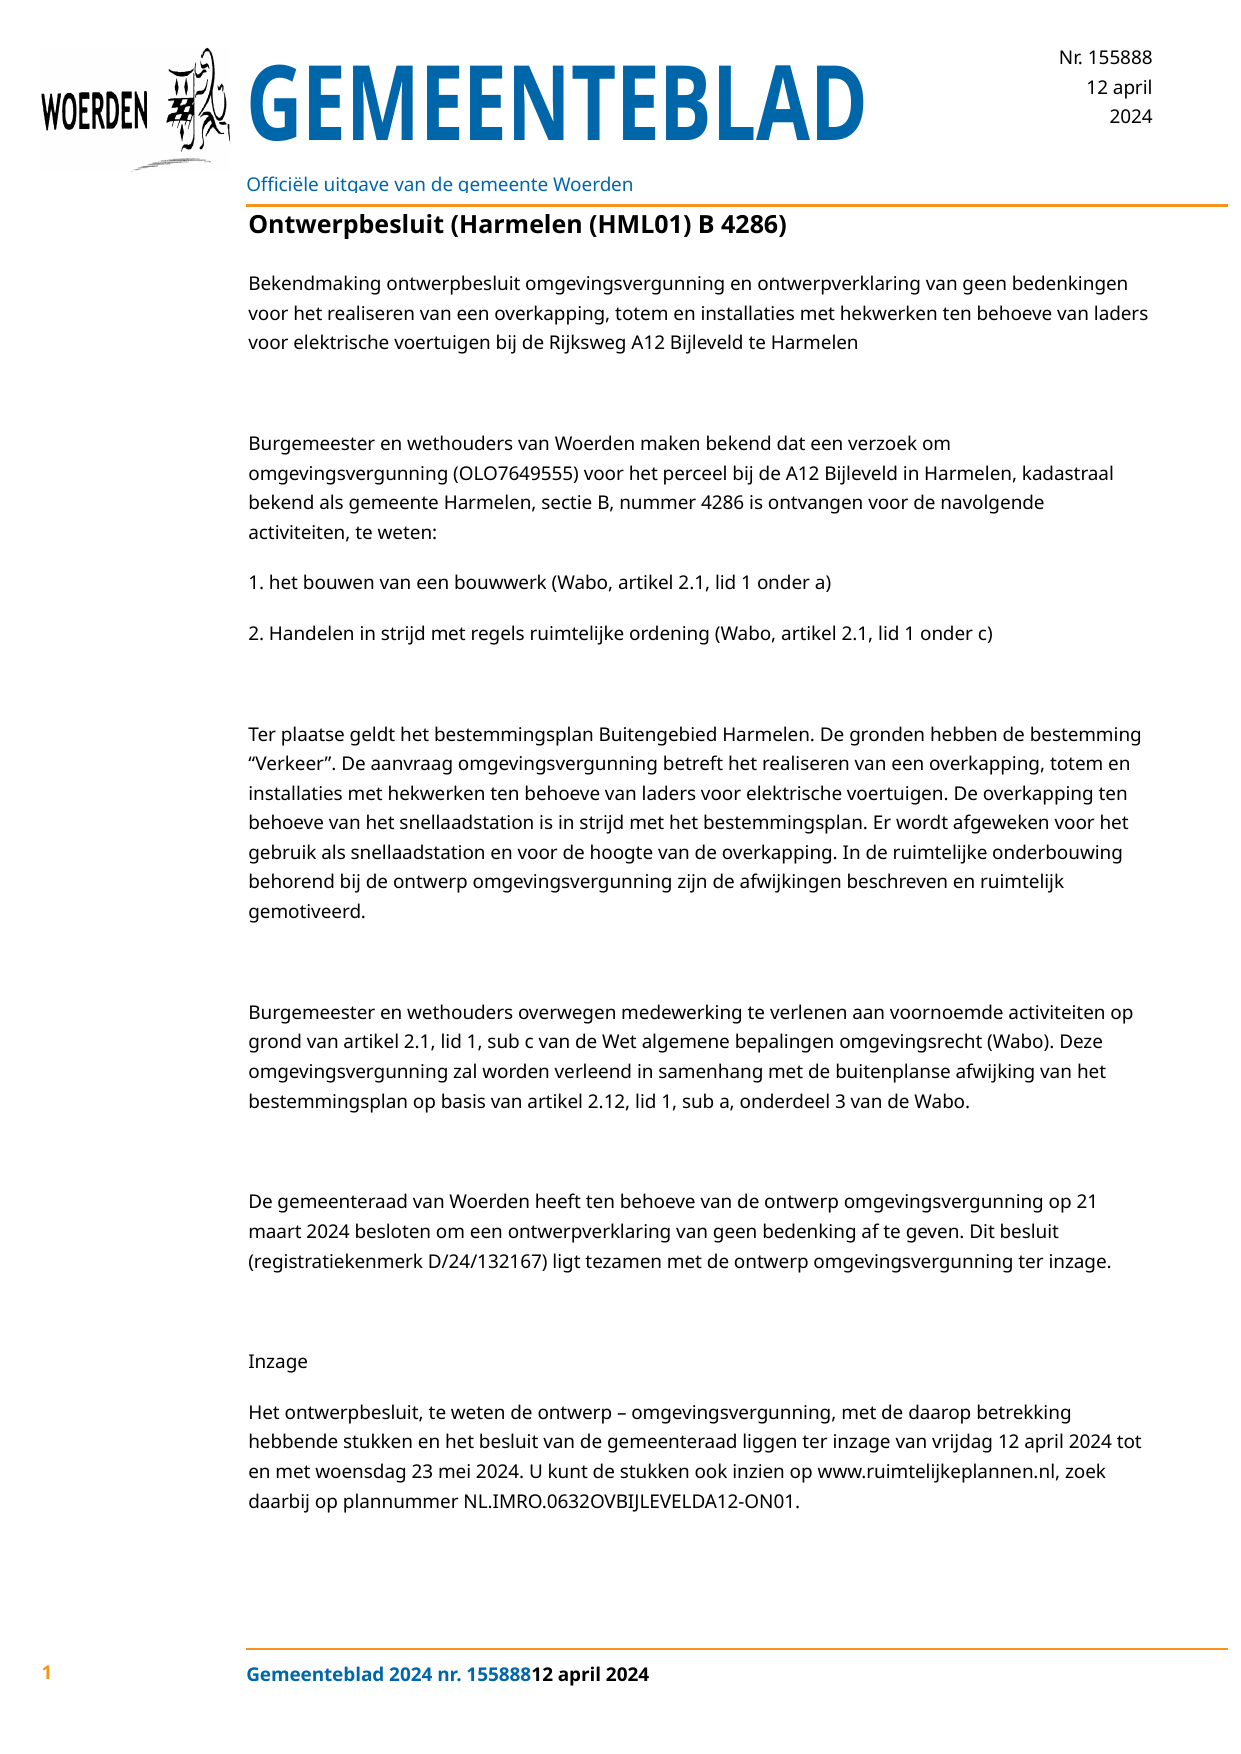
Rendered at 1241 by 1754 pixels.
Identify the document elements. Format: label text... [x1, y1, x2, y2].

text 2. Handelen in strijd met regels ruimtelijke ordening (Wabo, artikel 2.1, lid 1 onder c) [248, 620, 1152, 646]
text Inzage [248, 1349, 1152, 1374]
text Bekendmaking ontwerpbesluit omgevingsvergunning en ontwerpverklaring van geen bedenkingen voor het realiseren van een overkapping, totem en installaties met hekwerken ten behoeve van laders voor elektrische voertuigen bij de Rijksweg A12 Bijleveld te Harmelen [248, 270, 1152, 355]
text Ontwerpbesluit (Harmelen (HML01) B 4286) [248, 207, 1152, 241]
text Ter plaatse geldt het bestemmingsplan Buitengebied Harmelen. De gronden hebben de bestemming “Verkeer”. De aanvraag omgevingsvergunning betreft het realiseren van een overkapping, totem en installaties met hekwerken ten behoeve van laders voor elektrische voertuigen. De overkapping ten behoeve van het snellaadstation is in strijd met het bestemmingsplan. Er wordt afgeweken voor het gebruik als snellaadstation en voor de hoogte van de overkapping. In de ruimtelijke onderbouwing behorend bij de ontwerp omgevingsvergunning zijn de afwijkingen beschreven en ruimtelijk gemotiveerd. [248, 721, 1152, 924]
text Burgemeester en wethouders overwegen medewerking te verlenen aan voornoemde activiteiten op grond van artikel 2.1, lid 1, sub c van de Wet algemene bepalingen omgevingsrecht (Wabo). Deze omgevingsvergunning zal worden verleend in samenhang met de buitenplanse afwijking van het bestemmingsplan op basis van artikel 2.12, lid 1, sub a, onderdeel 3 van de Wabo. [248, 999, 1152, 1113]
text De gemeenteraad van Woerden heeft ten behoeve van de ontwerp omgevingsvergunning op 21 maart 2024 besloten om een ontwerpverklaring van geen bedenking af te geven. Dit besluit (registratiekenmerk D/24/132167) ligt tezamen met de ontwerp omgevingsvergunning ter inzage. [248, 1189, 1152, 1273]
text 1. het bouwen van een bouwwerk (Wabo, artikel 2.1, lid 1 onder a) [248, 569, 1152, 595]
text Het ontwerpbesluit, te weten de ontwerp – omgevingsvergunning, met de daarop betrekking hebbende stukken en het besluit van de gemeenteraad liggen ter inzage van vrijdag 12 april 2024 tot en met woensdag 23 mei 2024. U kunt de stukken ook inzien op www.ruimtelijkeplannen.nl, zoek daarbij op plannummer NL.IMRO.0632OVBIJLEVELDA12-ON01. [248, 1399, 1152, 1513]
picture [41, 47, 231, 172]
text Burgemeester en wethouders van Woerden maken bekend dat een verzoek om omgevingsvergunning (OLO7649555) voor het perceel bij de A12 Bijleveld in Harmelen, kadastraal bekend als gemeente Harmelen, sectie B, nummer 4286 is ontvangen voor de navolgende activiteiten, te weten: [248, 430, 1152, 545]
